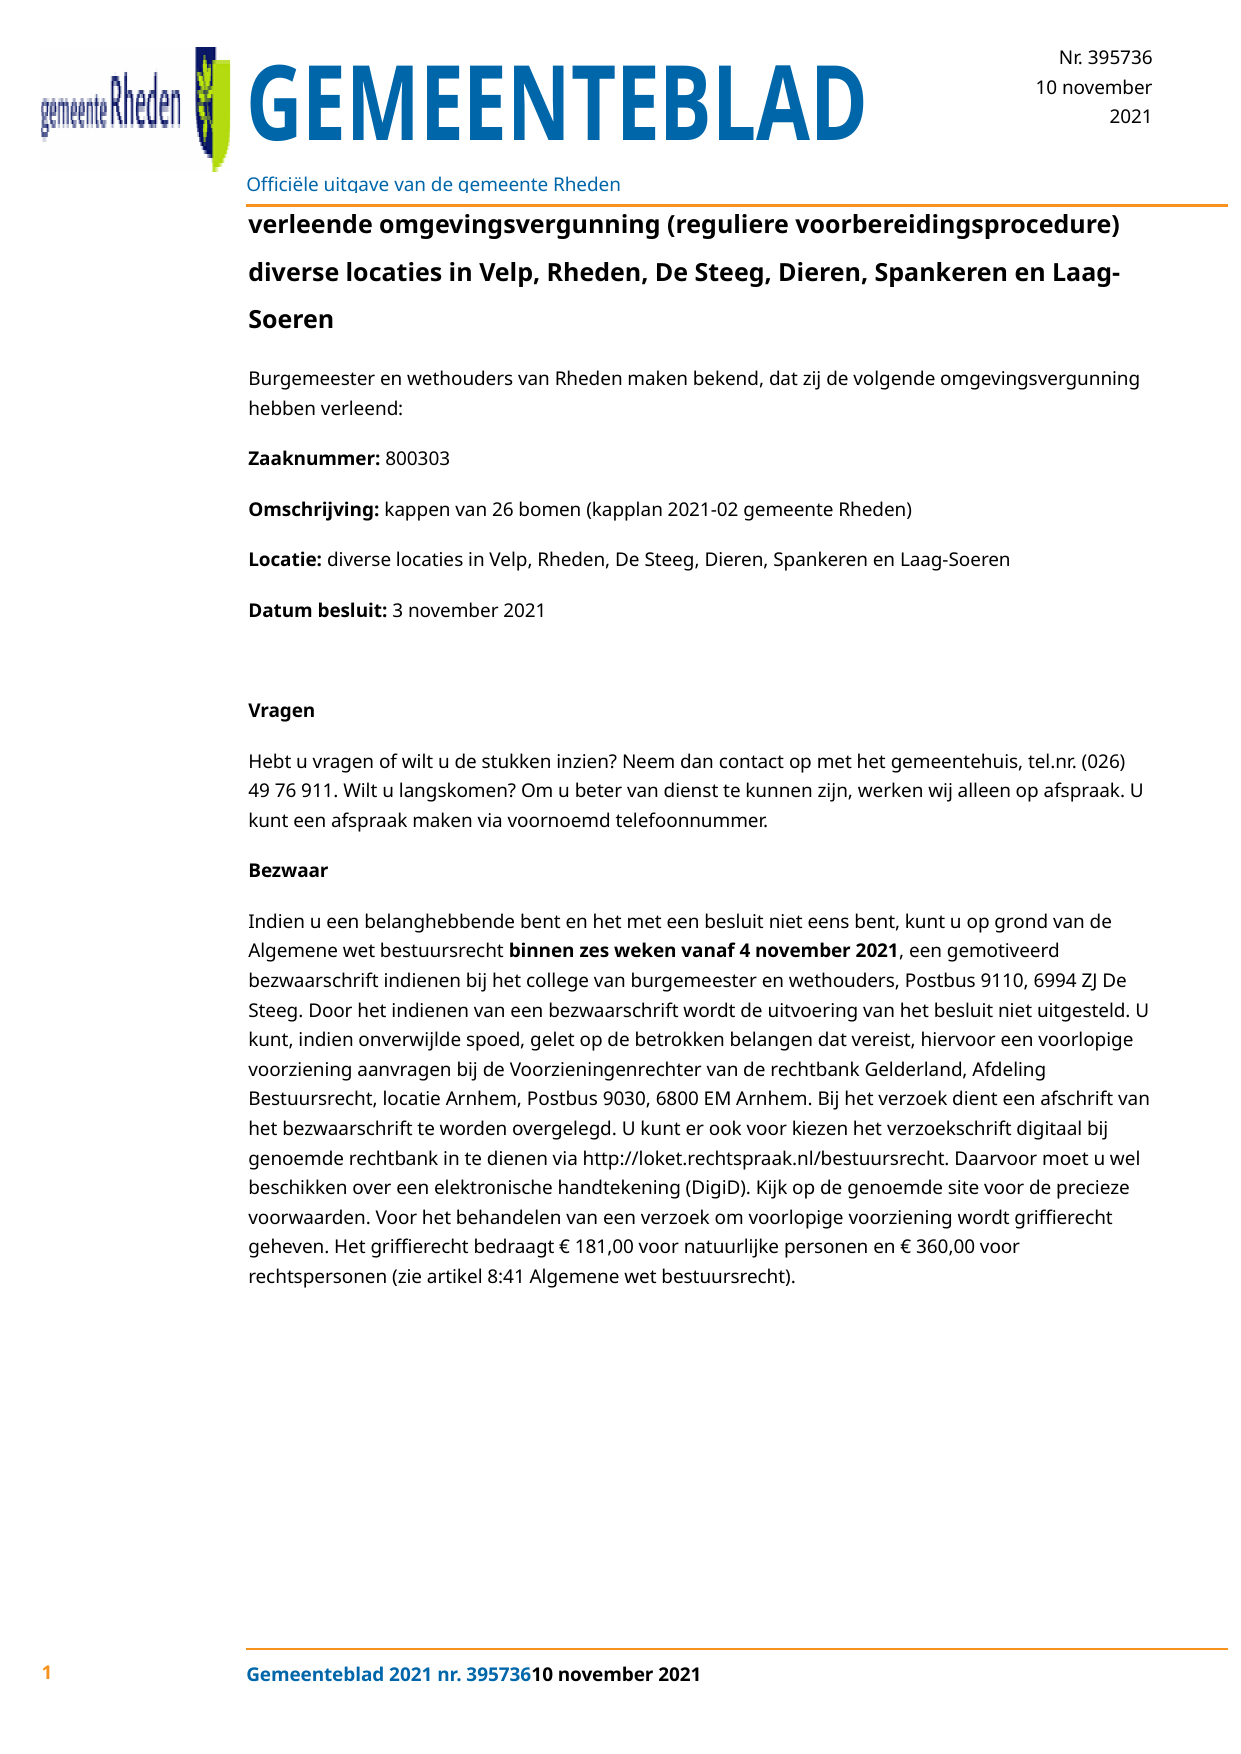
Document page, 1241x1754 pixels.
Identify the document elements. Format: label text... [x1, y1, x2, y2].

text Locatie: diverse locaties in Velp, Rheden, De Steeg, Dieren, Spankeren en Laag-Soeren [248, 546, 1152, 572]
text Zaaknummer: 800303 [248, 446, 1152, 471]
text Datum besluit: 3 november 2021 [248, 597, 1152, 622]
text Bezwaar [248, 858, 1152, 883]
text Burgemeester en wethouders van Rheden maken bekend, dat zij de volgende omgevingsvergunning hebben verleend: [248, 366, 1152, 421]
text Omschrijving: kappen van 26 bomen (kapplan 2021-02 gemeente Rheden) [248, 496, 1152, 522]
text Vragen [248, 698, 1152, 723]
text Indien u een belanghebbende bent en het met een besluit niet eens bent, kunt u op grond van de Algemene wet bestuursrecht binnen zes weken vanaf 4 november 2021, een gemotiveerd bezwaarschrift indienen bij het college van burgemeester en wethouders, Postbus 9110, 6994 ZJ De Steeg. Door het indienen van een bezwaarschrift wordt de uitvoering van het besluit niet uitgesteld. U kunt, indien onverwijlde spoed, gelet op de betrokken belangen dat vereist, hiervoor een voorlopige voorziening aanvragen bij de Voorzieningenrechter van de rechtbank Gelderland, Afdeling Bestuursrecht, locatie Arnhem, Postbus 9030, 6800 EM Arnhem. Bij het verzoek dient een afschrift van het bezwaarschrift te worden overgelegd. U kunt er ook voor kiezen het verzoekschrift digitaal bij genoemde rechtbank in te dienen via http://loket.rechtspraak.nl/bestuursrecht. Daarvoor moet u wel beschikken over een elektronische handtekening (DigiD). Kijk op de genoemde site voor de precieze voorwaarden. Voor het behandelen van een verzoek om voorlopige voorziening wordt griffierecht geheven. Het griffierecht bedraagt € 181,00 voor natuurlijke personen en € 360,00 voor rechtspersonen (zie artikel 8:41 Algemene wet bestuursrecht). [248, 908, 1152, 1289]
text Hebt u vragen of wilt u de stukken inzien? Neem dan contact op met het gemeentehuis, tel.nr. (026) 49 76 911. Wilt u langskomen? Om u beter van dienst te kunnen zijn, werken wij alleen op afspraak. U kunt een afspraak maken via voornoemd telefoonnummer. [248, 748, 1152, 833]
picture [41, 47, 231, 172]
text verleende omgevingsvergunning (reguliere voorbereidingsprocedure) diverse locaties in Velp, Rheden, De Steeg, Dieren, Spankeren en Laag-Soeren [248, 207, 1152, 336]
